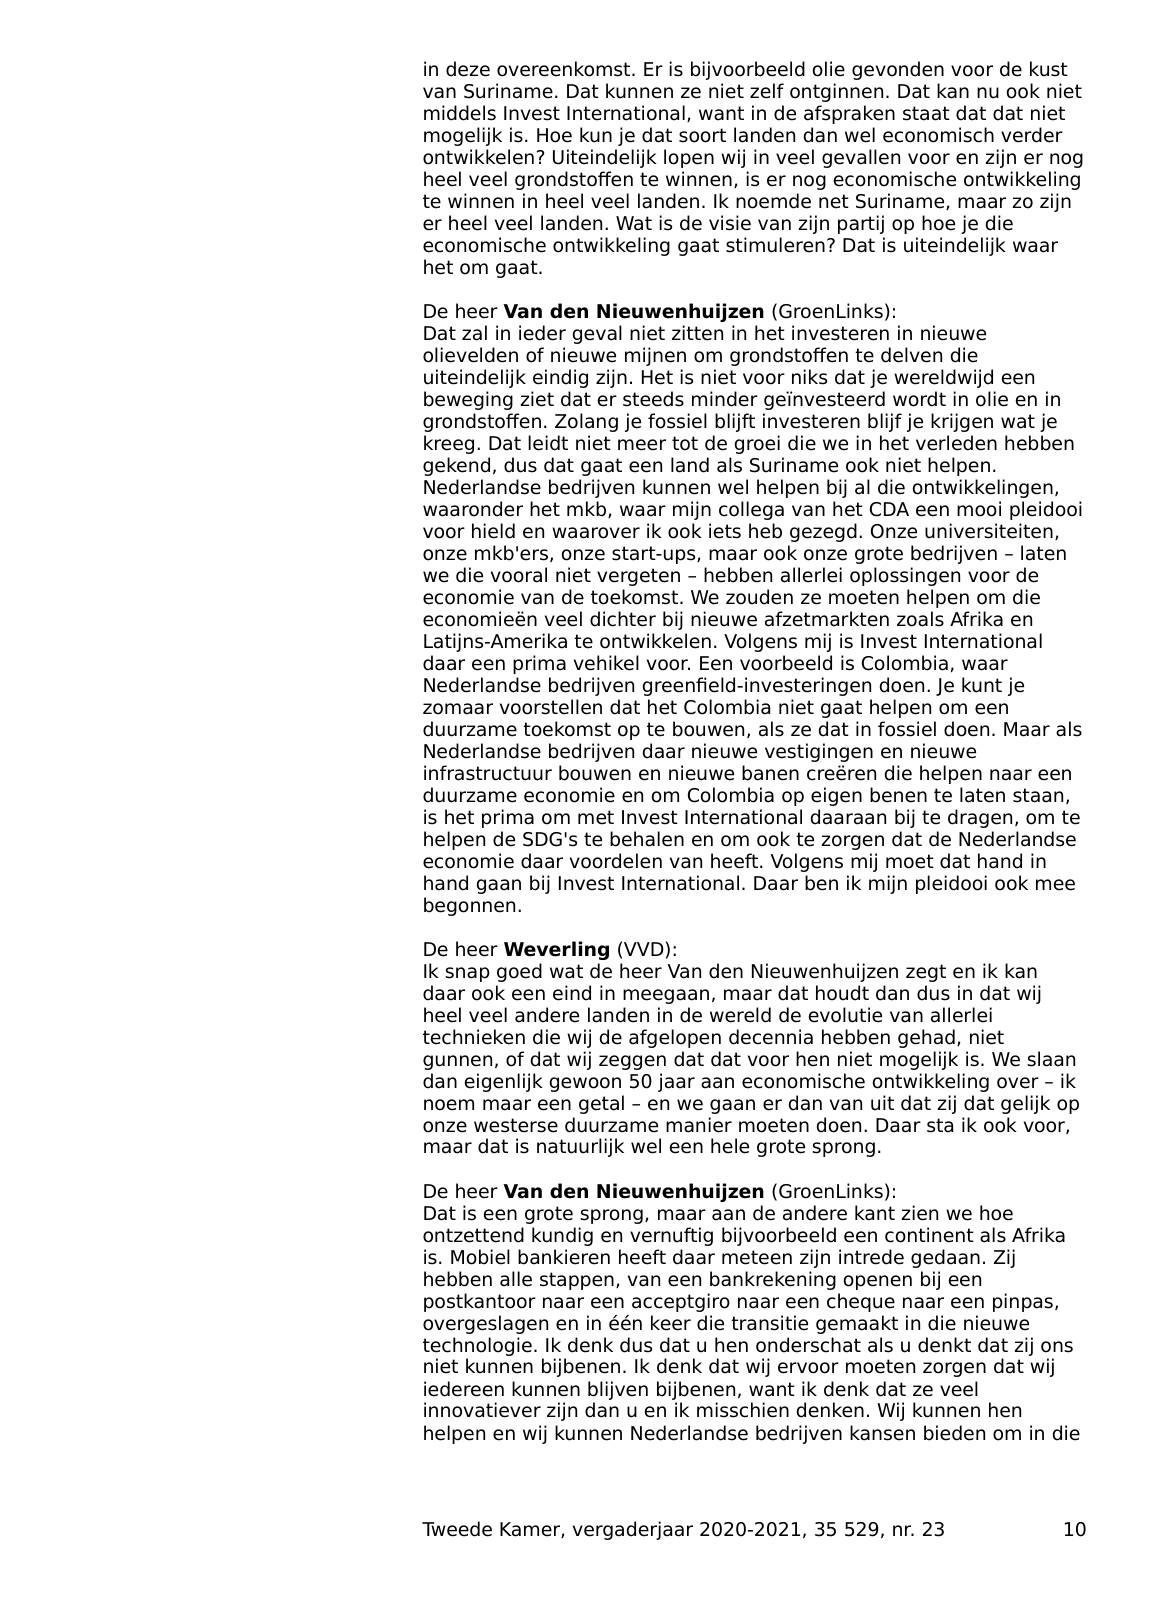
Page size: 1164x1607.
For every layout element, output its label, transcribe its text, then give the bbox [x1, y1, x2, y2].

text De heer Weverling (VVD): [422, 939, 1087, 961]
text Dat zal in ieder geval niet zitten in het investeren in nieuwe olievelden of nieuwe mijnen om grondstoffen te delven die uiteindelijk eindig zijn. Het is niet voor niks dat je wereldwijd een beweging ziet dat er steeds minder geïnvesteerd wordt in olie en in grondstoffen. Zolang je fossiel blijft investeren blijf je krijgen wat je kreeg. Dat leidt niet meer tot de groei die we in het verleden hebben gekend, dus dat gaat een land als Suriname ook niet helpen. Nederlandse bedrijven kunnen wel helpen bij al die ontwikkelingen, waaronder het mkb, waar mijn collega van het CDA een mooi pleidooi voor hield en waarover ik ook iets heb gezegd. Onze universiteiten, onze mkb'ers, onze start-ups, maar ook onze grote bedrijven – laten we die vooral niet vergeten – hebben allerlei oplossingen voor de economie van de toekomst. We zouden ze moeten helpen om die economieën veel dichter bij nieuwe afzetmarkten zoals Afrika en Latijns-Amerika te ontwikkelen. Volgens mij is Invest International daar een prima vehikel voor. Een voorbeeld is Colombia, waar Nederlandse bedrijven greenfield-investeringen doen. Je kunt je zomaar voorstellen dat het Colombia niet gaat helpen om een duurzame toekomst op te bouwen, als ze dat in fossiel doen. Maar als Nederlandse bedrijven daar nieuwe vestigingen en nieuwe infrastructuur bouwen en nieuwe banen creëren die helpen naar een duurzame economie en om Colombia op eigen benen te laten staan, is het prima om met Invest International daaraan bij te dragen, om te helpen de SDG's te behalen en om ook te zorgen dat de Nederlandse economie daar voordelen van heeft. Volgens mij moet dat hand in hand gaan bij Invest International. Daar ben ik mijn pleidooi ook mee begonnen. [422, 323, 1087, 916]
text Ik snap goed wat de heer Van den Nieuwenhuijzen zegt en ik kan daar ook een eind in meegaan, maar dat houdt dan dus in dat wij heel veel andere landen in de wereld de evolutie van allerlei technieken die wij de afgelopen decennia hebben gehad, niet gunnen, of dat wij zeggen dat dat voor hen niet mogelijk is. We slaan dan eigenlijk gewoon 50 jaar aan economische ontwikkeling over – ik noem maar een getal – en we gaan er dan van uit dat zij dat gelijk op onze westerse duurzame manier moeten doen. Daar sta ik ook voor, maar dat is natuurlijk wel een hele grote sprong. [422, 961, 1087, 1158]
text Dat is een grote sprong, maar aan de andere kant zien we hoe ontzettend kundig en vernuftig bijvoorbeeld een continent als Afrika is. Mobiel bankieren heeft daar meteen zijn intrede gedaan. Zij hebben alle stappen, van een bankrekening openen bij een postkantoor naar een acceptgiro naar een cheque naar een pinpas, overgeslagen en in één keer die transitie gemaakt in die nieuwe technologie. Ik denk dus dat u hen onderschat als u denkt dat zij ons niet kunnen bijbenen. Ik denk dat wij ervoor moeten zorgen dat wij iedereen kunnen blijven bijbenen, want ik denk dat ze veel innovatiever zijn dan u en ik misschien denken. Wij kunnen hen helpen en wij kunnen Nederlandse bedrijven kansen bieden om in die [422, 1203, 1087, 1444]
text De heer Van den Nieuwenhuijzen (GroenLinks): [422, 301, 1087, 323]
text in deze overeenkomst. Er is bijvoorbeeld olie gevonden voor de kust van Suriname. Dat kunnen ze niet zelf ontginnen. Dat kan nu ook niet middels Invest International, want in de afspraken staat dat dat niet mogelijk is. Hoe kun je dat soort landen dan wel economisch verder ontwikkelen? Uiteindelijk lopen wij in veel gevallen voor en zijn er nog heel veel grondstoffen te winnen, is er nog economische ontwikkeling te winnen in heel veel landen. Ik noemde net Suriname, maar zo zijn er heel veel landen. Wat is de visie van zijn partij op hoe je die economische ontwikkeling gaat stimuleren? Dat is uiteindelijk waar het om gaat. [422, 59, 1087, 279]
text De heer Van den Nieuwenhuijzen (GroenLinks): [422, 1181, 1087, 1203]
